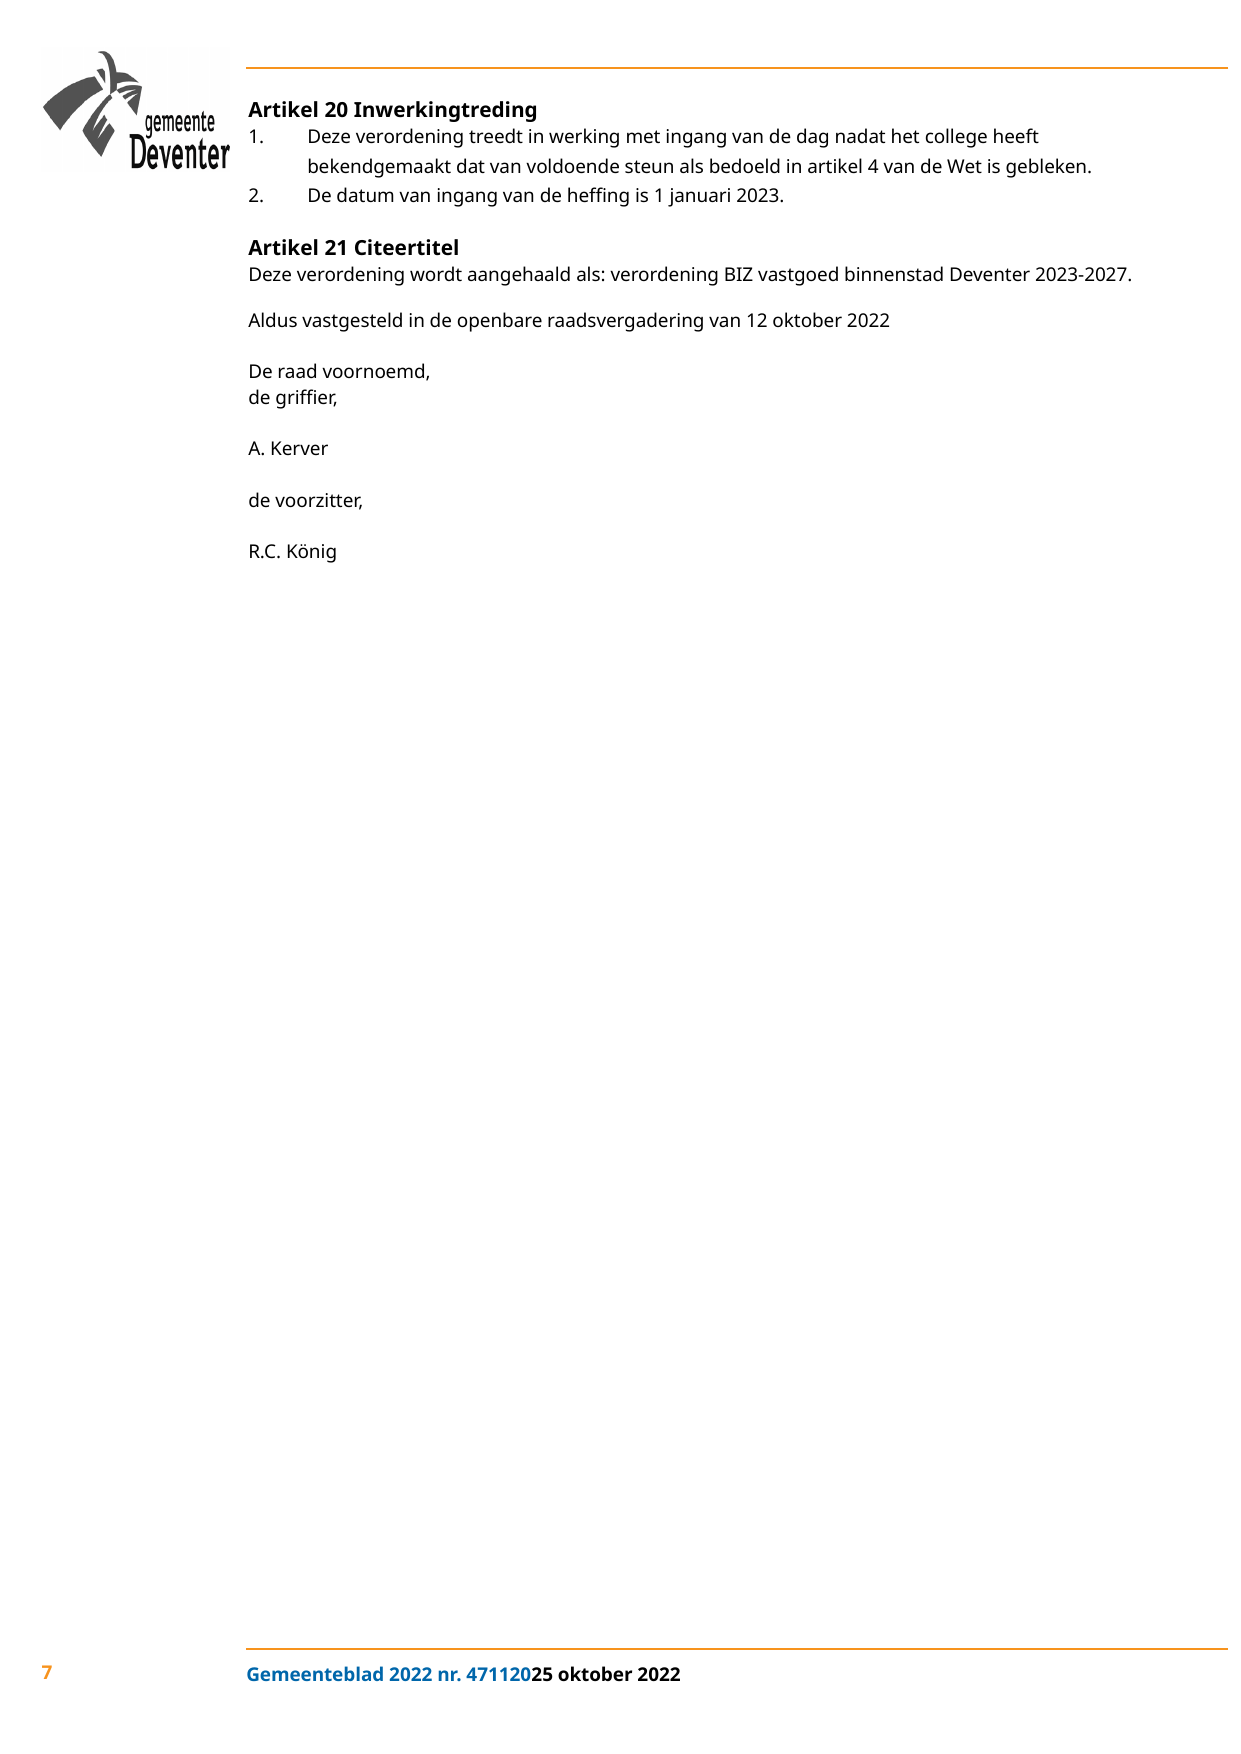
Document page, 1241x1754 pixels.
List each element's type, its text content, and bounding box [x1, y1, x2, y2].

text R.C. König [248, 538, 1152, 564]
text Artikel 21 Citeertitel [248, 233, 1152, 261]
text Deze verordening wordt aangehaald als: verordening BIZ vastgoed binnenstad Deventer 2023-2027. [248, 261, 1152, 287]
text De raad voornoemd, [248, 358, 1152, 384]
text de griffier, [248, 384, 1152, 410]
text A. Kerver [248, 436, 1152, 461]
picture [41, 47, 231, 172]
text Artikel 20 Inwerkingtreding [248, 95, 1152, 123]
list De datum van ingang van de heffing is 1 januari 2023. [248, 182, 1152, 208]
list Deze verordening treedt in werking met ingang van de dag nadat het college heeft bekendgemaakt dat van voldoende steun als bedoeld in artikel 4 van de Wet is gebleken. [248, 123, 1152, 178]
text de voorzitter, [248, 487, 1152, 513]
text Aldus vastgesteld in de openbare raadsvergadering van 12 oktober 2022 [248, 307, 1152, 333]
